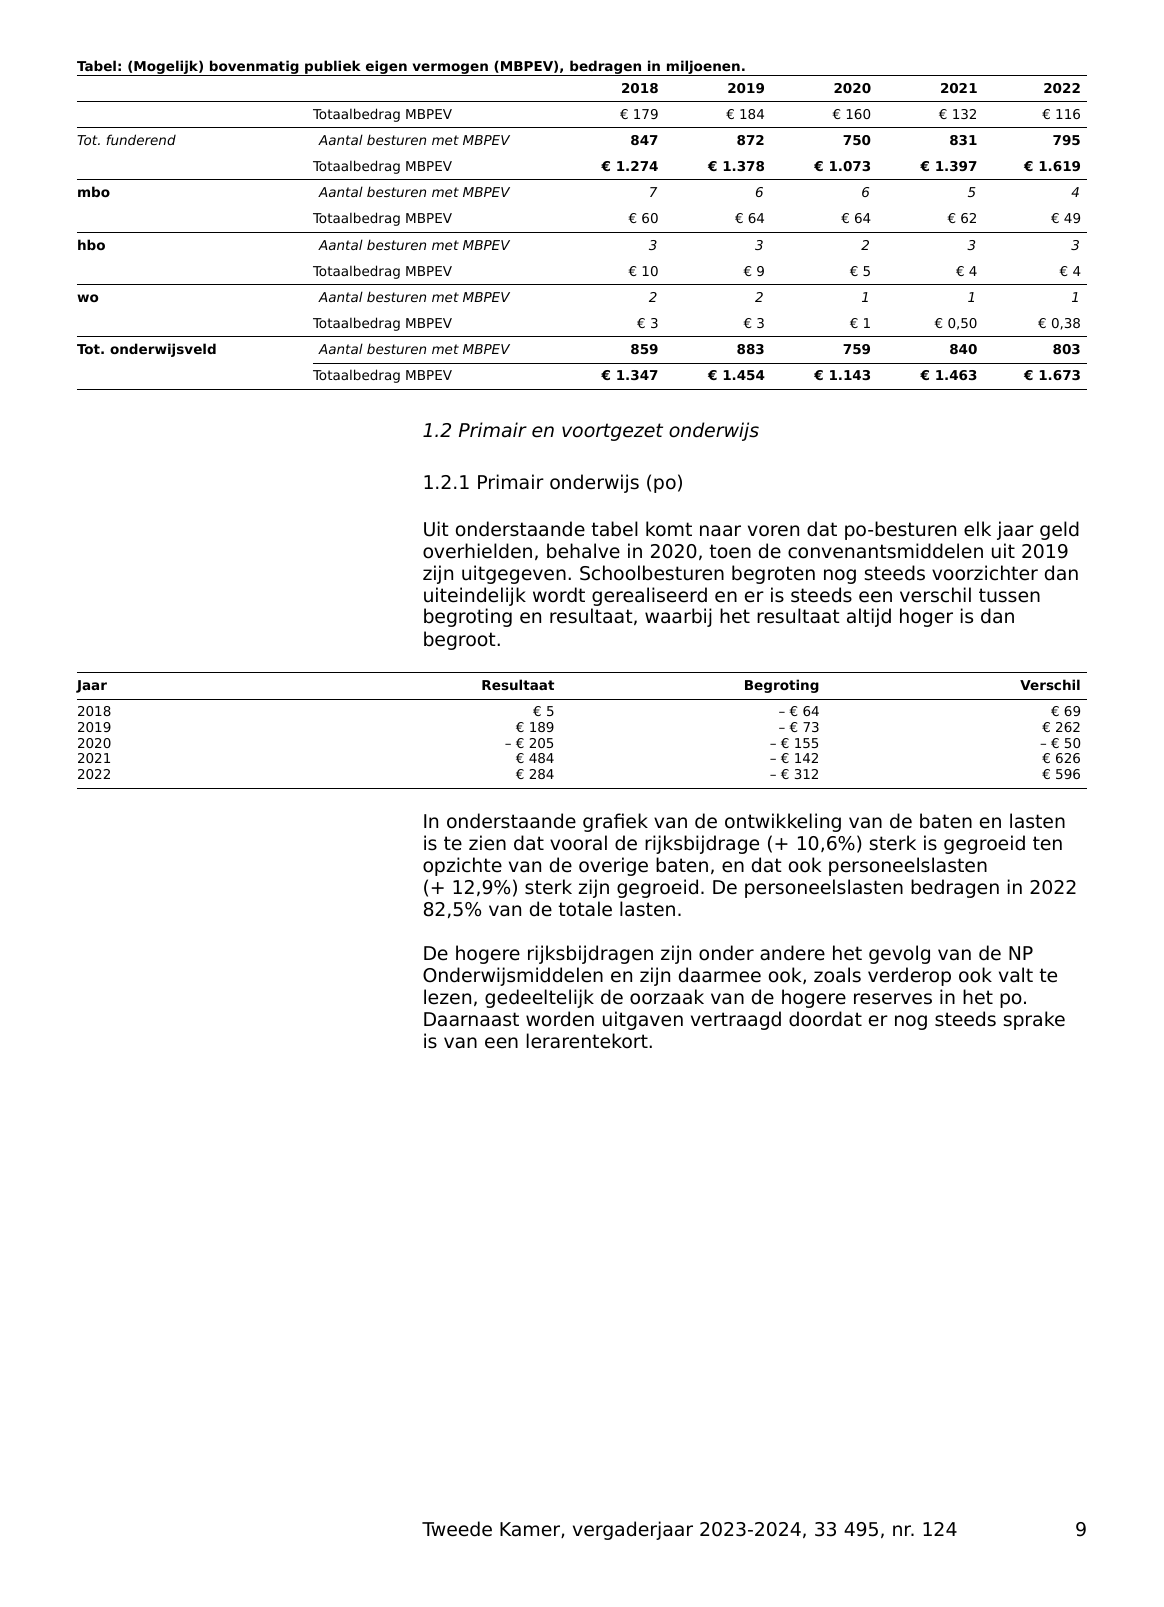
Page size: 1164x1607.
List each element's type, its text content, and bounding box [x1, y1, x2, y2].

table_cell – € 64 [560, 700, 825, 720]
table_cell – € 73 [560, 720, 825, 736]
table_cell 2 [664, 285, 771, 310]
table_cell – € 312 [560, 767, 825, 787]
text De hogere rijksbijdragen zijn onder andere het gevolg van de NP Onderwijsmiddelen en zijn daarmee ook, zoals verderop ook valt te lezen, gedeeltelijk de oorzaak van de hogere reserves in het po. Daarnaast worden uitgaven vertraagd doordat er nog steeds sprake is van een lerarentekort. [422, 943, 1087, 1053]
table_cell € 9 [664, 258, 771, 284]
table_cell 2022 [983, 76, 1087, 101]
table_cell € 1.619 [983, 153, 1087, 179]
table_cell € 3 [558, 310, 664, 336]
table_cell € 0,38 [983, 310, 1087, 336]
table_cell Totaalbedrag MBPEV [313, 153, 558, 179]
table_cell € 1.347 [558, 364, 664, 388]
table_cell 2021 [877, 76, 983, 101]
table_cell Aantal besturen met MBPEV [313, 337, 558, 362]
table_cell € 1.143 [771, 364, 877, 388]
table_cell € 1 [771, 310, 877, 336]
table_cell € 4 [877, 258, 983, 284]
subtitle 1.2.1 Primair onderwijs (po) [422, 472, 1087, 493]
table_cell € 10 [558, 258, 664, 284]
table_cell Totaalbedrag MBPEV [313, 364, 558, 388]
table_cell 847 [558, 128, 664, 153]
table_cell € 5 [771, 258, 877, 284]
table_cell € 1.397 [877, 153, 983, 179]
table_cell 2018 [558, 76, 664, 101]
table_cell 2020 [77, 736, 295, 751]
table_cell € 3 [664, 310, 771, 336]
table_cell hbo [77, 233, 313, 284]
table_cell 2022 [77, 767, 295, 787]
table_cell 3 [877, 233, 983, 258]
table_cell 872 [664, 128, 771, 153]
text Uit onderstaande tabel komt naar voren dat po-besturen elk jaar geld overhielden, behalve in 2020, toen de convenantsmiddelen uit 2019 zijn uitgegeven. Schoolbesturen begroten nog steeds voorzichter dan uiteindelijk wordt gerealiseerd en er is steeds een verschil tussen begroting en resultaat, waarbij het resultaat altijd hoger is dan begroot. [422, 518, 1087, 650]
table_header Begroting [560, 673, 825, 698]
table_cell € 284 [295, 767, 560, 787]
table_cell – € 142 [560, 751, 825, 767]
table_cell € 160 [771, 102, 877, 127]
table_cell € 64 [664, 206, 771, 232]
table_cell Tot. onderwijsveld [77, 337, 313, 388]
table_cell 2 [558, 285, 664, 310]
table_cell 3 [558, 233, 664, 258]
table_cell € 1.463 [877, 364, 983, 388]
table_cell [77, 102, 313, 127]
table_cell € 1.378 [664, 153, 771, 179]
table_cell € 1.454 [664, 364, 771, 388]
table_cell 840 [877, 337, 983, 362]
table_cell [77, 76, 313, 101]
table_cell 2 [771, 233, 877, 258]
table_cell 2018 [77, 700, 295, 720]
table_cell € 60 [558, 206, 664, 232]
table_cell € 596 [825, 767, 1087, 787]
table_cell € 69 [825, 700, 1087, 720]
table_cell Aantal besturen met MBPEV [313, 285, 558, 310]
table_cell 4 [983, 180, 1087, 206]
table_cell € 1.274 [558, 153, 664, 179]
table_cell – € 50 [825, 736, 1087, 751]
table_cell 2019 [77, 720, 295, 736]
table_cell – € 205 [295, 736, 560, 751]
table_cell 831 [877, 128, 983, 153]
subtitle 1.2 Primair en voortgezet onderwijs [422, 419, 1087, 442]
table_cell Totaalbedrag MBPEV [313, 258, 558, 284]
table_cell 1 [877, 285, 983, 310]
table_cell – € 155 [560, 736, 825, 751]
table_cell mbo [77, 180, 313, 232]
table_cell € 116 [983, 102, 1087, 127]
table_cell € 1.673 [983, 364, 1087, 388]
table_cell € 1.073 [771, 153, 877, 179]
table_cell 2020 [771, 76, 877, 101]
table_cell € 64 [771, 206, 877, 232]
table_header Jaar [77, 673, 295, 698]
table_cell € 626 [825, 751, 1087, 767]
table_header Verschil [825, 673, 1087, 698]
table_cell € 262 [825, 720, 1087, 736]
table_cell Totaalbedrag MBPEV [313, 102, 558, 127]
table_cell € 132 [877, 102, 983, 127]
table_cell 859 [558, 337, 664, 362]
table_cell € 189 [295, 720, 560, 736]
table_cell Totaalbedrag MBPEV [313, 206, 558, 232]
table_cell Tot. funderend [77, 128, 313, 179]
table_cell 3 [983, 233, 1087, 258]
table_cell Aantal besturen met MBPEV [313, 128, 558, 153]
table_cell 883 [664, 337, 771, 362]
table_cell 2021 [77, 751, 295, 767]
table_cell 1 [983, 285, 1087, 310]
table_cell 6 [664, 180, 771, 206]
table_cell € 484 [295, 751, 560, 767]
table_cell € 0,50 [877, 310, 983, 336]
table_cell 3 [664, 233, 771, 258]
table_cell € 5 [295, 700, 560, 720]
table_cell 759 [771, 337, 877, 362]
table_cell wo [77, 285, 313, 336]
table_cell € 4 [983, 258, 1087, 284]
table_cell 750 [771, 128, 877, 153]
table_cell € 184 [664, 102, 771, 127]
table_cell 1 [771, 285, 877, 310]
table_cell € 62 [877, 206, 983, 232]
table_header Tabel: (Mogelijk) bovenmatig publiek eigen vermogen (MBPEV), bedragen in miljoenen. [77, 59, 1087, 75]
table_cell 6 [771, 180, 877, 206]
table_cell € 49 [983, 206, 1087, 232]
table_cell 2019 [664, 76, 771, 101]
text In onderstaande grafiek van de ontwikkeling van de baten en lasten is te zien dat vooral de rijksbijdrage (+ 10,6%) sterk is gegroeid ten opzichte van de overige baten, en dat ook personeelslasten (+ 12,9%) sterk zijn gegroeid. De personeelslasten bedragen in 2022 82,5% van de totale lasten. [422, 811, 1087, 921]
table_cell Aantal besturen met MBPEV [313, 233, 558, 258]
table_cell Totaalbedrag MBPEV [313, 310, 558, 336]
table_cell € 179 [558, 102, 664, 127]
table_cell 5 [877, 180, 983, 206]
table_cell Aantal besturen met MBPEV [313, 180, 558, 206]
table_cell 7 [558, 180, 664, 206]
table_cell 795 [983, 128, 1087, 153]
table_header Resultaat [295, 673, 560, 698]
table_cell [313, 76, 558, 101]
table_cell 803 [983, 337, 1087, 362]
